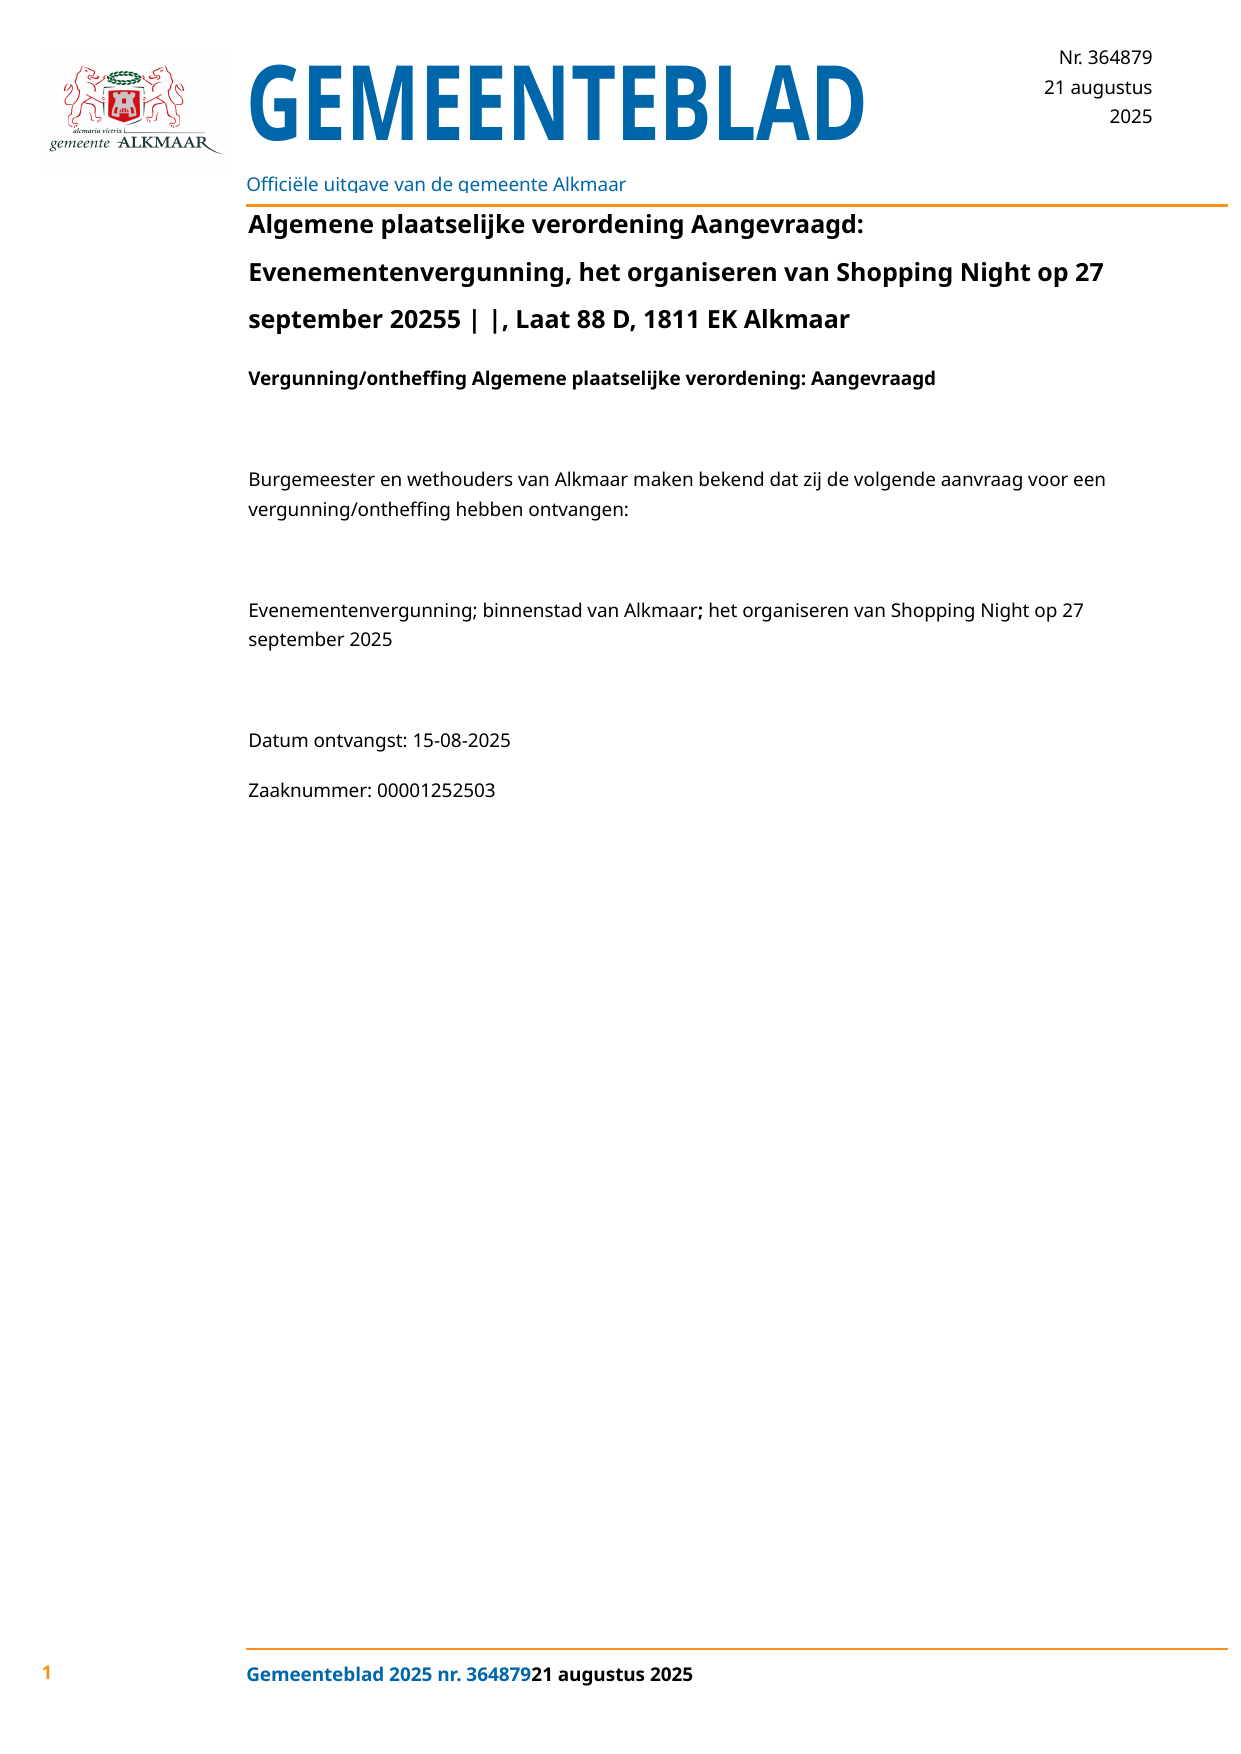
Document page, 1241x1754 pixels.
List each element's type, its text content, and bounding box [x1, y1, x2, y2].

text Vergunning/ontheffing Algemene plaatselijke verordening: Aangevraagd [248, 366, 1152, 391]
text Zaaknummer: 00001252503 [248, 778, 1152, 803]
text Burgemeester en wethouders van Alkmaar maken bekend dat zij de volgende aanvraag voor een vergunning/ontheffing hebben ontvangen: [248, 466, 1152, 522]
text Algemene plaatselijke verordening Aangevraagd: Evenementenvergunning, het organiseren van Shopping Night op 27 september 20255 | |, Laat 88 D, 1811 EK Alkmaar [248, 207, 1152, 336]
picture [41, 47, 231, 172]
text Datum ontvangst: 15-08-2025 [248, 727, 1152, 753]
text Evenementenvergunning; binnenstad van Alkmaar; het organiseren van Shopping Night op 27 september 2025 [248, 597, 1152, 652]
